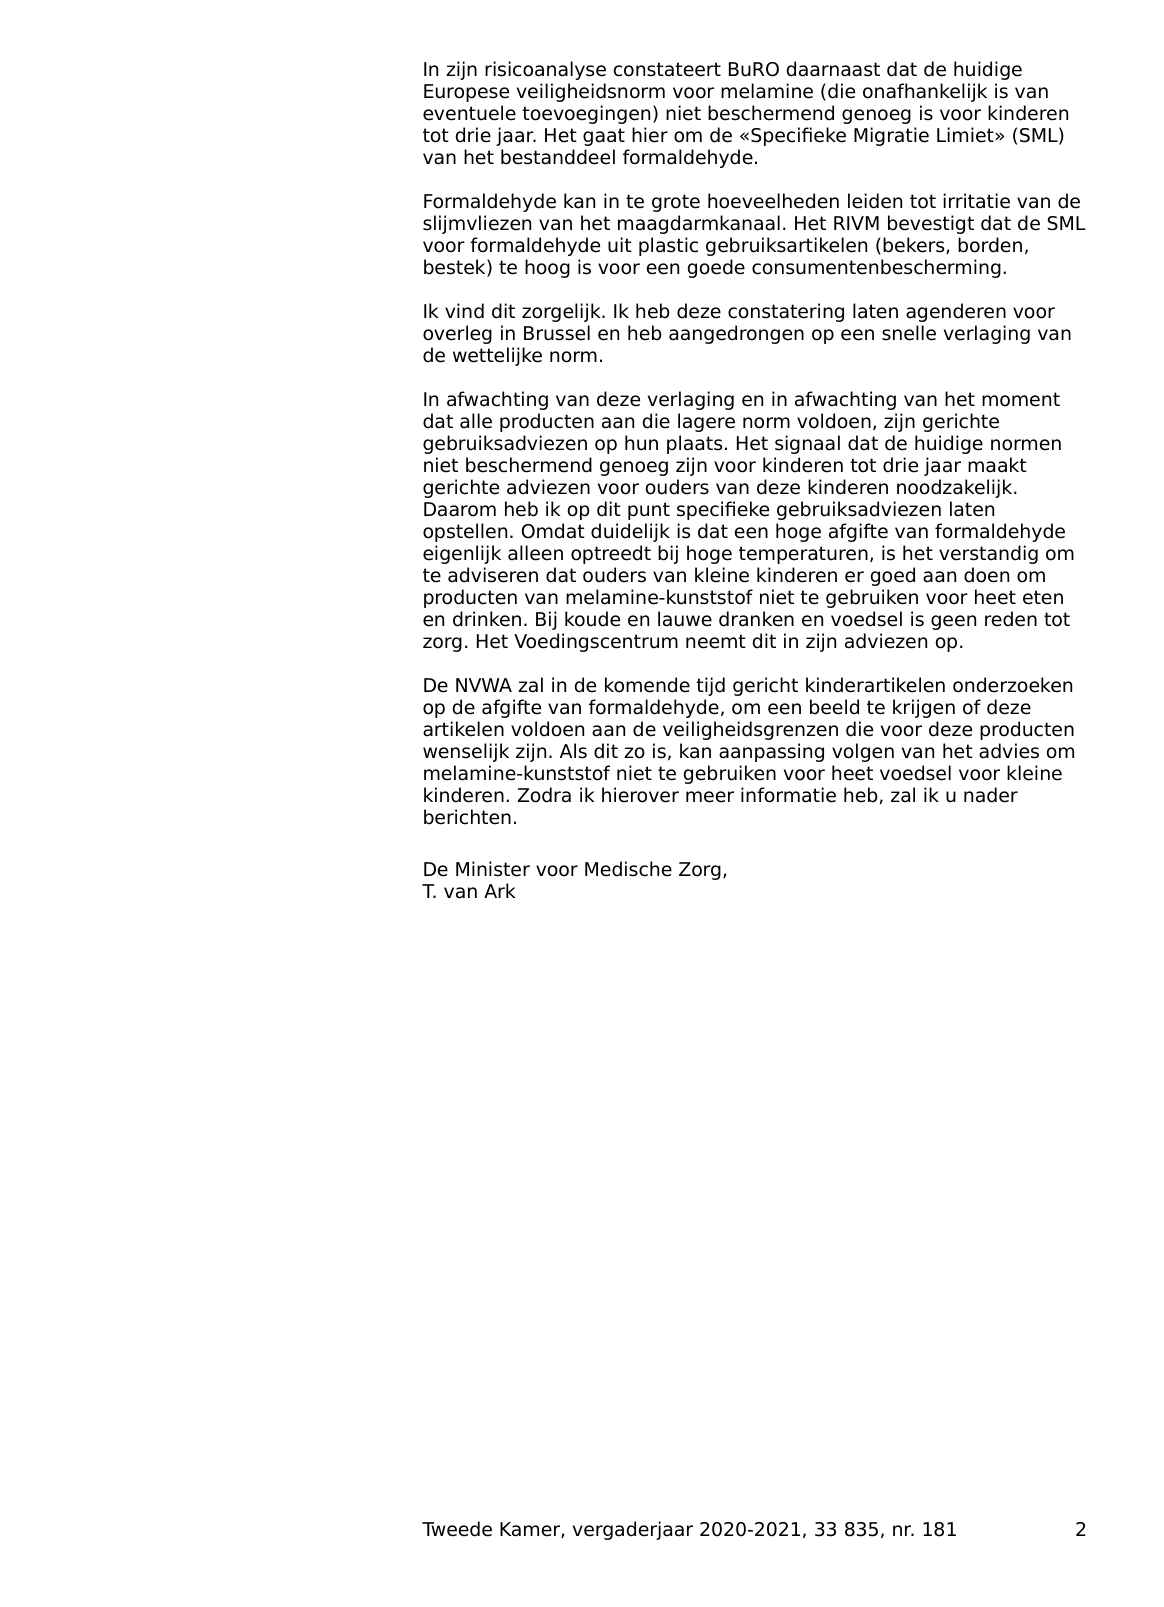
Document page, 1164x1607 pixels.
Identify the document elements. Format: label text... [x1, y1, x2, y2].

text De Minister voor Medische Zorg, T. van Ark [422, 859, 1087, 903]
text Ik vind dit zorgelijk. Ik heb deze constatering laten agenderen voor overleg in Brussel en heb aangedrongen op een snelle verlaging van de wettelijke norm. [422, 301, 1087, 367]
text De NVWA zal in de komende tijd gericht kinderartikelen onderzoeken op de afgifte van formaldehyde, om een beeld te krijgen of deze artikelen voldoen aan de veiligheidsgrenzen die voor deze producten wenselijk zijn. Als dit zo is, kan aanpassing volgen van het advies om melamine-kunststof niet te gebruiken voor heet voedsel voor kleine kinderen. Zodra ik hierover meer informatie heb, zal ik u nader berichten. [422, 675, 1087, 829]
text In zijn risicoanalyse constateert BuRO daarnaast dat de huidige Europese veiligheidsnorm voor melamine (die onafhankelijk is van eventuele toevoegingen) niet beschermend genoeg is voor kinderen tot drie jaar. Het gaat hier om de «Specifieke Migratie Limiet» (SML) van het bestanddeel formaldehyde. [422, 59, 1087, 169]
text In afwachting van deze verlaging en in afwachting van het moment dat alle producten aan die lagere norm voldoen, zijn gerichte gebruiksadviezen op hun plaats. Het signaal dat de huidige normen niet beschermend genoeg zijn voor kinderen tot drie jaar maakt gerichte adviezen voor ouders van deze kinderen noodzakelijk. Daarom heb ik op dit punt specifieke gebruiksadviezen laten opstellen. Omdat duidelijk is dat een hoge afgifte van formaldehyde eigenlijk alleen optreedt bij hoge temperaturen, is het verstandig om te adviseren dat ouders van kleine kinderen er goed aan doen om producten van melamine-kunststof niet te gebruiken voor heet eten en drinken. Bij koude en lauwe dranken en voedsel is geen reden tot zorg. Het Voedingscentrum neemt dit in zijn adviezen op. [422, 389, 1087, 653]
text Formaldehyde kan in te grote hoeveelheden leiden tot irritatie van de slijmvliezen van het maagdarmkanaal. Het RIVM bevestigt dat de SML voor formaldehyde uit plastic gebruiksartikelen (bekers, borden, bestek) te hoog is voor een goede consumentenbescherming. [422, 191, 1087, 279]
